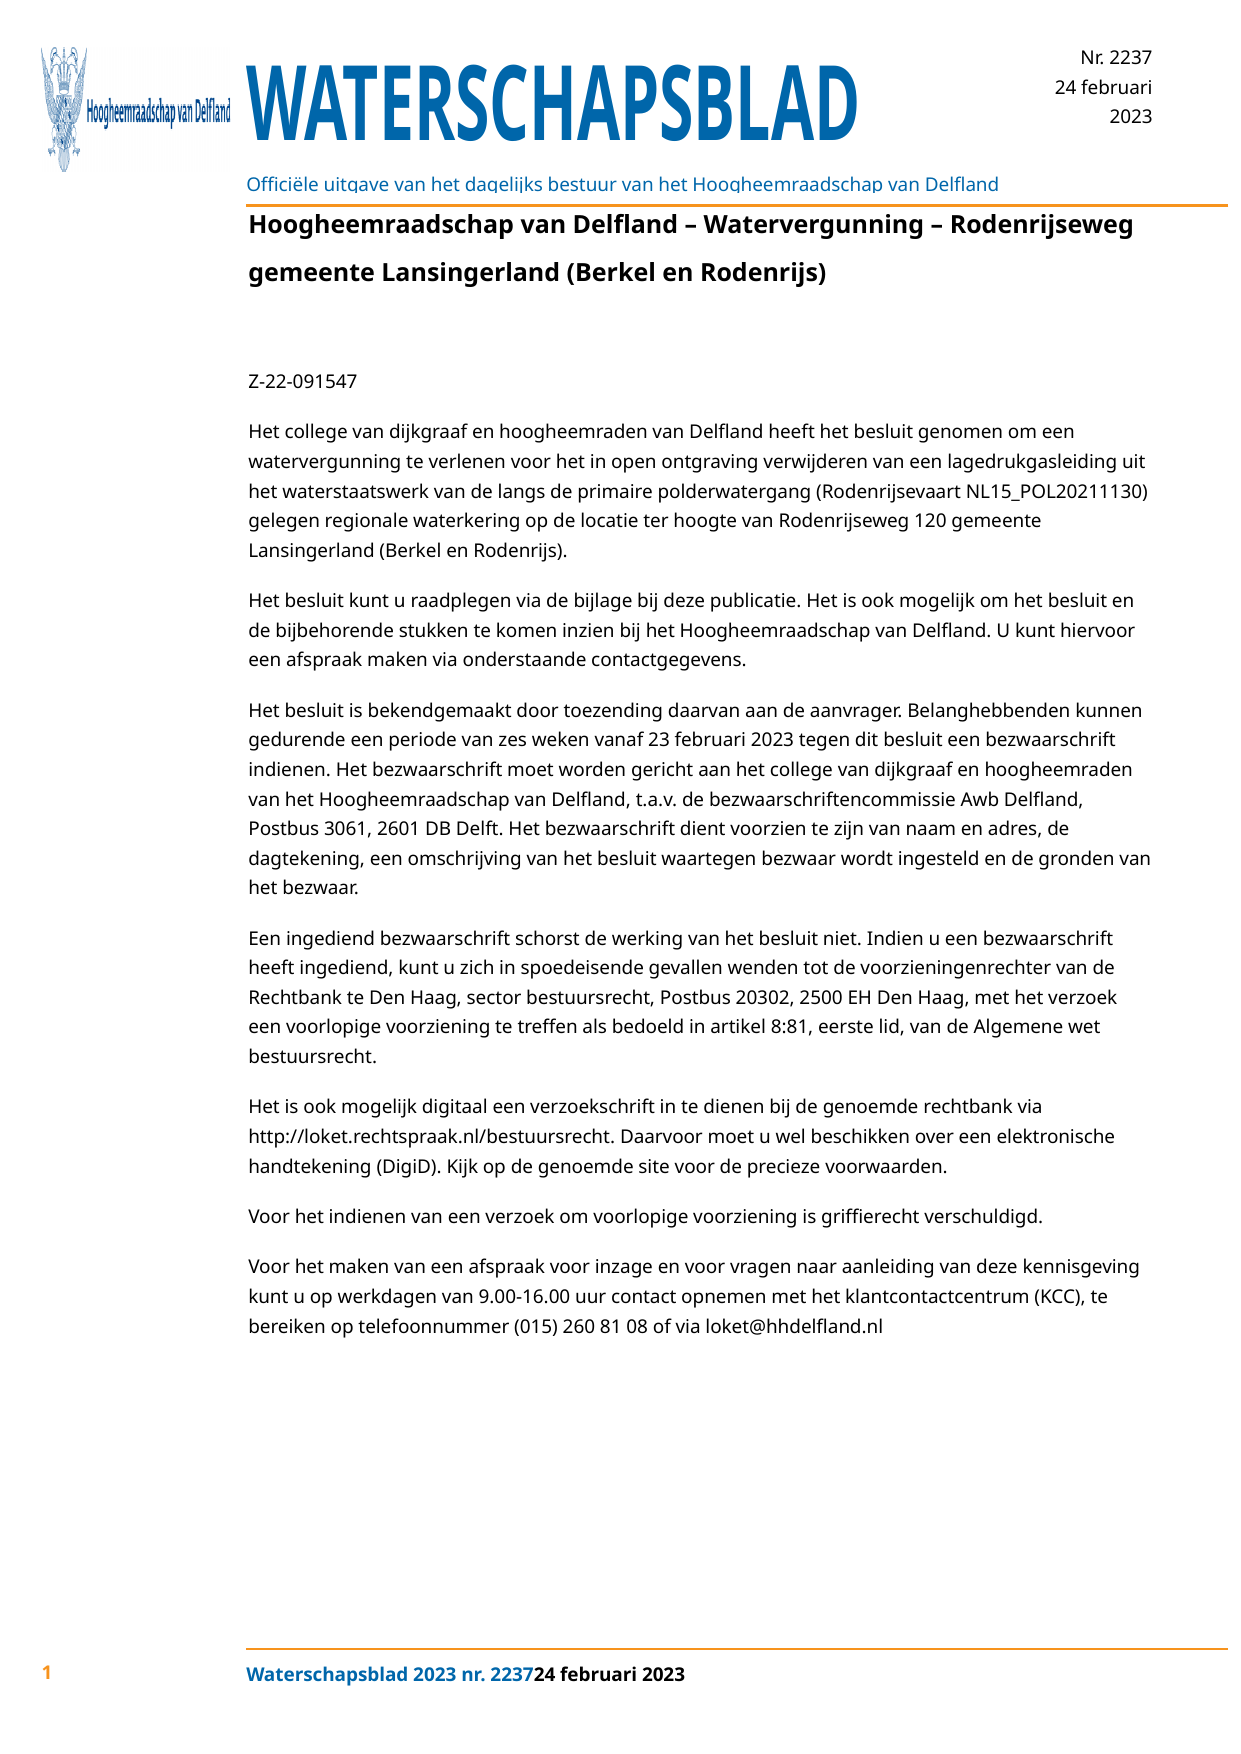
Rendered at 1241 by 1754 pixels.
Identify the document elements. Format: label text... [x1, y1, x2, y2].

text Het is ook mogelijk digitaal een verzoekschrift in te dienen bij de genoemde rechtbank via http://loket.rechtspraak.nl/bestuursrecht. Daarvoor moet u wel beschikken over een elektronische handtekening (DigiD). Kijk op de genoemde site voor de precieze voorwaarden. [248, 1094, 1152, 1179]
text Voor het maken van een afspraak voor inzage en voor vragen naar aanleiding van deze kennisgeving kunt u op werkdagen van 9.00-16.00 uur contact opnemen met het klantcontactcentrum (KCC), te bereiken op telefoonnummer (015) 260 81 08 of via loket@hhdelfland.nl [248, 1254, 1152, 1339]
text Z-22-091547 [248, 368, 1152, 394]
text Het besluit is bekendgemaakt door toezending daarvan aan de aanvrager. Belanghebbenden kunnen gedurende een periode van zes weken vanaf 23 februari 2023 tegen dit besluit een bezwaarschrift indienen. Het bezwaarschrift moet worden gericht aan het college van dijkgraaf en hoogheemraden van het Hoogheemraadschap van Delfland, t.a.v. de bezwaarschriftencommissie Awb Delfland, Postbus 3061, 2601 DB Delft. Het bezwaarschrift dient voorzien te zijn van naam en adres, de dagtekening, een omschrijving van het besluit waartegen bezwaar wordt ingesteld en de gronden van het bezwaar. [248, 697, 1152, 900]
picture [41, 47, 231, 172]
text Het besluit kunt u raadplegen via de bijlage bij deze publicatie. Het is ook mogelijk om het besluit en de bijbehorende stukken te komen inzien bij het Hoogheemraadschap van Delfland. U kunt hiervoor een afspraak maken via onderstaande contactgegevens. [248, 587, 1152, 672]
text Een ingediend bezwaarschrift schorst de werking van het besluit niet. Indien u een bezwaarschrift heeft ingediend, kunt u zich in spoedeisende gevallen wenden tot de voorzieningenrechter van de Rechtbank te Den Haag, sector bestuursrecht, Postbus 20302, 2500 EH Den Haag, met het verzoek een voorlopige voorziening te treffen als bedoeld in artikel 8:81, eerste lid, van de Algemene wet bestuursrecht. [248, 925, 1152, 1069]
text Hoogheemraadschap van Delfland – Watervergunning – Rodenrijseweg gemeente Lansingerland (Berkel en Rodenrijs) [248, 207, 1152, 288]
text Het college van dijkgraaf en hoogheemraden van Delfland heeft het besluit genomen om een watervergunning te verlenen voor het in open ontgraving verwijderen van een lagedrukgasleiding uit het waterstaatswerk van de langs de primaire polderwatergang (Rodenrijsevaart NL15_POL20211130) gelegen regionale waterkering op de locatie ter hoogte van Rodenrijseweg 120 gemeente Lansingerland (Berkel en Rodenrijs). [248, 419, 1152, 563]
text Voor het indienen van een verzoek om voorlopige voorziening is griffierecht verschuldigd. [248, 1203, 1152, 1229]
